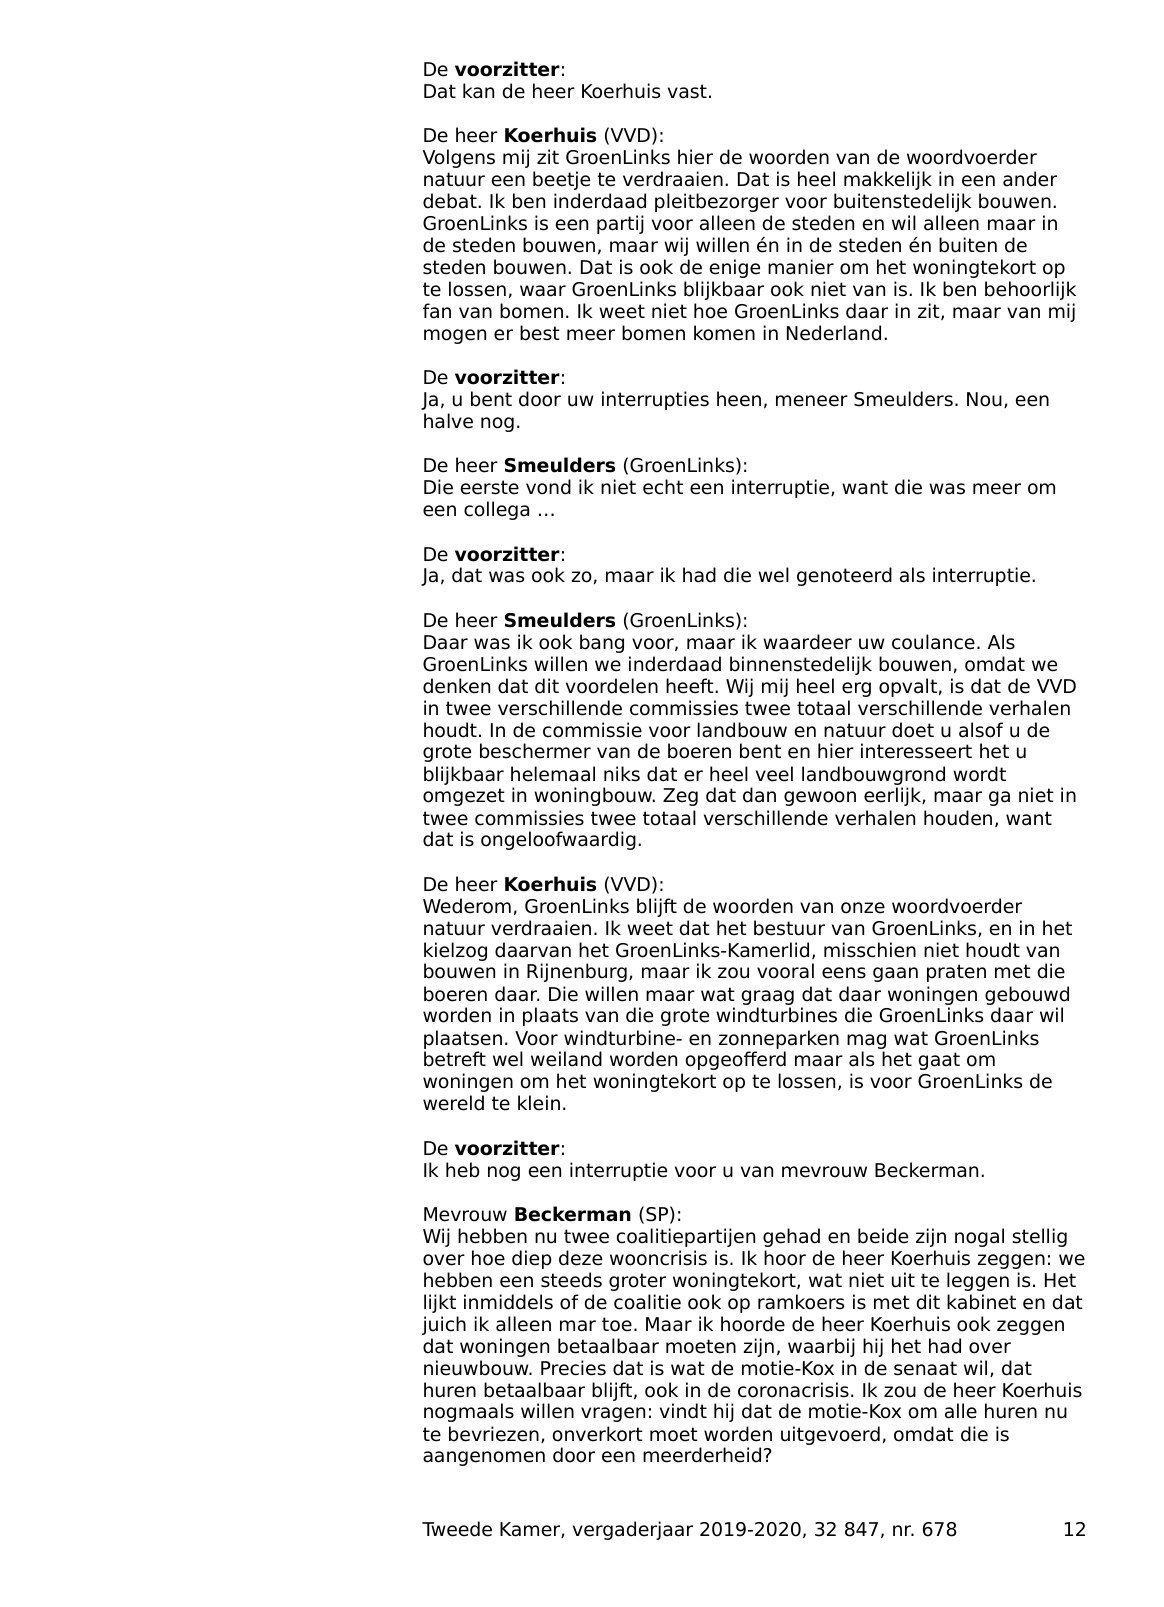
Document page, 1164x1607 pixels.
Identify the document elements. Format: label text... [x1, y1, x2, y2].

text De voorzitter: [422, 1137, 1087, 1159]
text De heer Koerhuis (VVD): [422, 873, 1087, 896]
text De heer Koerhuis (VVD): [422, 125, 1087, 147]
text Wederom, GroenLinks blijft de woorden van onze woordvoerder natuur verdraaien. Ik weet dat het bestuur van GroenLinks, en in het kielzog daarvan het GroenLinks-Kamerlid, misschien niet houdt van bouwen in Rijnenburg, maar ik zou vooral eens gaan praten met die boeren daar. Die willen maar wat graag dat daar woningen gebouwd worden in plaats van die grote windturbines die GroenLinks daar wil plaatsen. Voor windturbine- en zonneparken mag wat GroenLinks betreft wel weiland worden opgeofferd maar als het gaat om woningen om het woningtekort op te lossen, is voor GroenLinks de wereld te klein. [422, 896, 1087, 1115]
text Daar was ik ook bang voor, maar ik waardeer uw coulance. Als GroenLinks willen we inderdaad binnenstedelijk bouwen, omdat we denken dat dit voordelen heeft. Wij mij heel erg opvalt, is dat de VVD in twee verschillende commissies twee totaal verschillende verhalen houdt. In de commissie voor landbouw en natuur doet u alsof u de grote beschermer van de boeren bent en hier interesseert het u blijkbaar helemaal niks dat er heel veel landbouwgrond wordt omgezet in woningbouw. Zeg dat dan gewoon eerlijk, maar ga niet in twee commissies twee totaal verschillende verhalen houden, want dat is ongeloofwaardig. [422, 632, 1087, 851]
text De voorzitter: [422, 59, 1087, 81]
text Die eerste vond ik niet echt een interruptie, want die was meer om een collega … [422, 477, 1087, 521]
text Ja, u bent door uw interrupties heen, meneer Smeulders. Nou, een halve nog. [422, 389, 1087, 433]
text De voorzitter: [422, 543, 1087, 565]
text De voorzitter: [422, 367, 1087, 389]
text Volgens mij zit GroenLinks hier de woorden van de woordvoerder natuur een beetje te verdraaien. Dat is heel makkelijk in een ander debat. Ik ben inderdaad pleitbezorger voor buitenstedelijk bouwen. GroenLinks is een partij voor alleen de steden en wil alleen maar in de steden bouwen, maar wij willen én in de steden én buiten de steden bouwen. Dat is ook de enige manier om het woningtekort op te lossen, waar GroenLinks blijkbaar ook niet van is. Ik ben behoorlijk fan van bomen. Ik weet niet hoe GroenLinks daar in zit, maar van mij mogen er best meer bomen komen in Nederland. [422, 147, 1087, 345]
text Wij hebben nu twee coalitiepartijen gehad en beide zijn nogal stellig over hoe diep deze wooncrisis is. Ik hoor de heer Koerhuis zeggen: we hebben een steeds groter woningtekort, wat niet uit te leggen is. Het lijkt inmiddels of de coalitie ook op ramkoers is met dit kabinet en dat juich ik alleen mar toe. Maar ik hoorde de heer Koerhuis ook zeggen dat woningen betaalbaar moeten zijn, waarbij hij het had over nieuwbouw. Precies dat is wat de motie-Kox in de senaat wil, dat huren betaalbaar blijft, ook in de coronacrisis. Ik zou de heer Koerhuis nogmaals willen vragen: vindt hij dat de motie-Kox om alle huren nu te bevriezen, onverkort moet worden uitgevoerd, omdat die is aangenomen door een meerderheid? [422, 1226, 1087, 1467]
text Ja, dat was ook zo, maar ik had die wel genoteerd als interruptie. [422, 565, 1087, 587]
text Mevrouw Beckerman (SP): [422, 1204, 1087, 1226]
text De heer Smeulders (GroenLinks): [422, 455, 1087, 477]
text Dat kan de heer Koerhuis vast. [422, 81, 1087, 103]
text De heer Smeulders (GroenLinks): [422, 609, 1087, 632]
text Ik heb nog een interruptie voor u van mevrouw Beckerman. [422, 1159, 1087, 1181]
